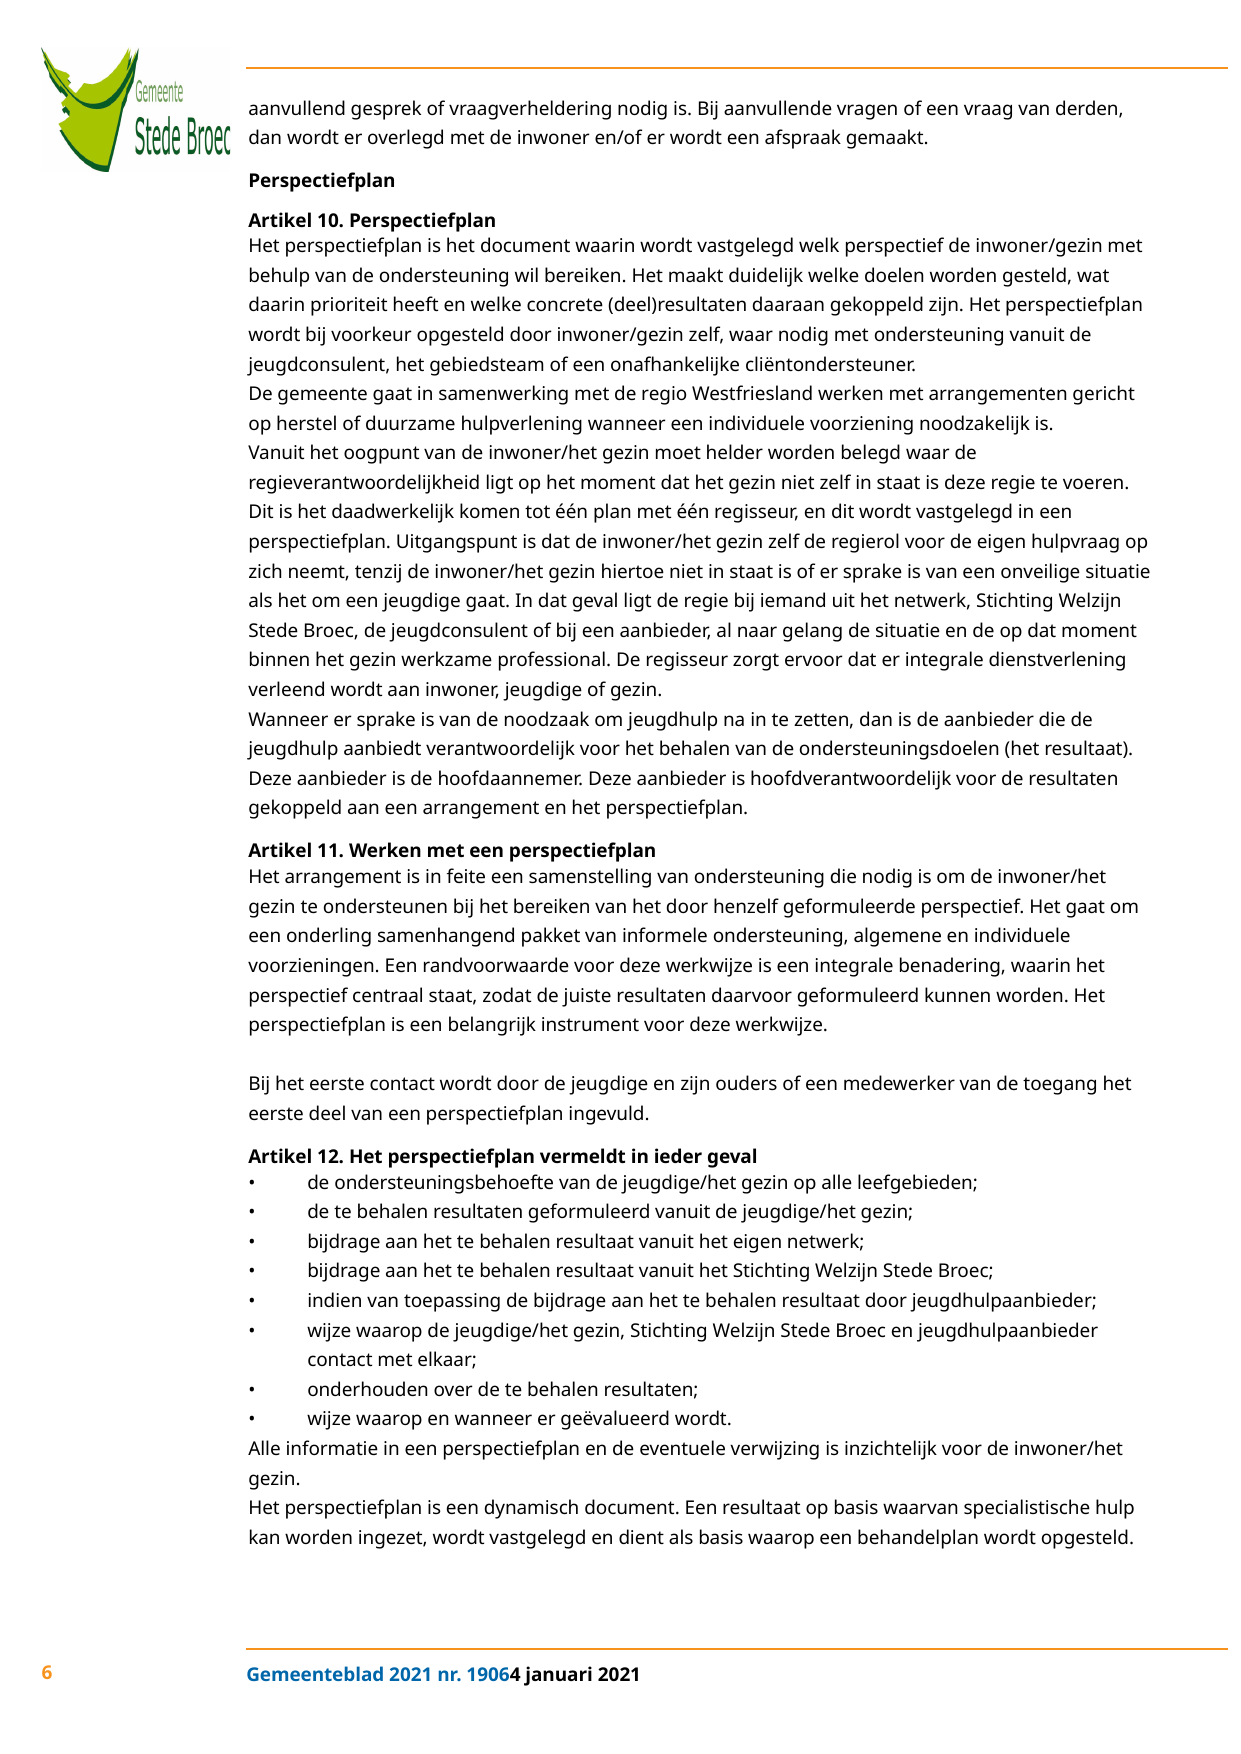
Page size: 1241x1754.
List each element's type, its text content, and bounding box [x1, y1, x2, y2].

text Bij het eerste contact wordt door de jeugdige en zijn ouders of een medewerker van de toegang het eerste deel van een perspectiefplan ingevuld. [248, 1071, 1152, 1126]
list wijze waarop de jeugdige/het gezin, Stichting Welzijn Stede Broec en jeugdhulpaanbieder contact met elkaar; [248, 1317, 1152, 1372]
text Het perspectiefplan is een dynamisch document. Een resultaat op basis waarvan specialistische hulp kan worden ingezet, wordt vastgelegd en dient als basis waarop een behandelplan wordt opgesteld. [248, 1494, 1152, 1550]
text Het arrangement is in feite een samenstelling van ondersteuning die nodig is om de inwoner/het gezin te ondersteunen bij het bereiken van het door henzelf geformuleerde perspectief. Het gaat om een onderling samenhangend pakket van informele ondersteuning, algemene en individuele voorzieningen. Een randvoorwaarde voor deze werkwijze is een integrale benadering, waarin het perspectief centraal staat, zodat de juiste resultaten daarvoor geformuleerd kunnen worden. Het perspectiefplan is een belangrijk instrument voor deze werkwijze. [248, 863, 1152, 1037]
text Het perspectiefplan is het document waarin wordt vastgelegd welk perspectief de inwoner/gezin met behulp van de ondersteuning wil bereiken. Het maakt duidelijk welke doelen worden gesteld, wat daarin prioriteit heeft en welke concrete (deel)resultaten daaraan gekoppeld zijn. Het perspectiefplan wordt bij voorkeur opgesteld door inwoner/gezin zelf, waar nodig met ondersteuning vanuit de jeugdconsulent, het gebiedsteam of een onafhankelijke cliëntondersteuner. [248, 232, 1152, 377]
text Perspectiefplan [248, 167, 1152, 193]
list onderhouden over de te behalen resultaten; [248, 1376, 1152, 1402]
text Artikel 10. Perspectiefplan [248, 207, 1152, 232]
picture [41, 47, 231, 172]
list bijdrage aan het te behalen resultaat vanuit het Stichting Welzijn Stede Broec; [248, 1258, 1152, 1283]
text Vanuit het oogpunt van de inwoner/het gezin moet helder worden belegd waar de regieverantwoordelijkheid ligt op het moment dat het gezin niet zelf in staat is deze regie te voeren. Dit is het daadwerkelijk komen tot één plan met één regisseur, en dit wordt vastgelegd in een perspectiefplan. Uitgangspunt is dat de inwoner/het gezin zelf de regierol voor de eigen hulpvraag op zich neemt, tenzij de inwoner/het gezin hiertoe niet in staat is of er sprake is van een onveilige situatie als het om een jeugdige gaat. In dat geval ligt de regie bij iemand uit het netwerk, Stichting Welzijn Stede Broec, de jeugdconsulent of bij een aanbieder, al naar gelang de situatie en de op dat moment binnen het gezin werkzame professional. De regisseur zorgt ervoor dat er integrale dienstverlening verleend wordt aan inwoner, jeugdige of gezin. [248, 439, 1152, 702]
text De gemeente gaat in samenwerking met de regio Westfriesland werken met arrangementen gericht op herstel of duurzame hulpverlening wanneer een individuele voorziening noodzakelijk is. [248, 380, 1152, 436]
list de te behalen resultaten geformuleerd vanuit de jeugdige/het gezin; [248, 1198, 1152, 1224]
list bijdrage aan het te behalen resultaat vanuit het eigen netwerk; [248, 1228, 1152, 1254]
text Artikel 12. Het perspectiefplan vermeldt in ieder geval [248, 1143, 1152, 1169]
list de ondersteuningsbehoefte van de jeugdige/het gezin op alle leefgebieden; [248, 1169, 1152, 1195]
list indien van toepassing de bijdrage aan het te behalen resultaat door jeugdhulpaanbieder; [248, 1287, 1152, 1313]
text Artikel 11. Werken met een perspectiefplan [248, 838, 1152, 863]
text aanvullend gesprek of vraagverheldering nodig is. Bij aanvullende vragen of een vraag van derden, dan wordt er overlegd met de inwoner en/of er wordt een afspraak gemaakt. [248, 95, 1152, 150]
list wijze waarop en wanneer er geëvalueerd wordt. [248, 1406, 1152, 1431]
text Alle informatie in een perspectiefplan en de eventuele verwijzing is inzichtelijk voor de inwoner/het gezin. [248, 1435, 1152, 1491]
text Wanneer er sprake is van de noodzaak om jeugdhulp na in te zetten, dan is de aanbieder die de jeugdhulp aanbiedt verantwoordelijk voor het behalen van de ondersteuningsdoelen (het resultaat). Deze aanbieder is de hoofdaannemer. Deze aanbieder is hoofdverantwoordelijk voor de resultaten gekoppeld aan een arrangement en het perspectiefplan. [248, 706, 1152, 820]
